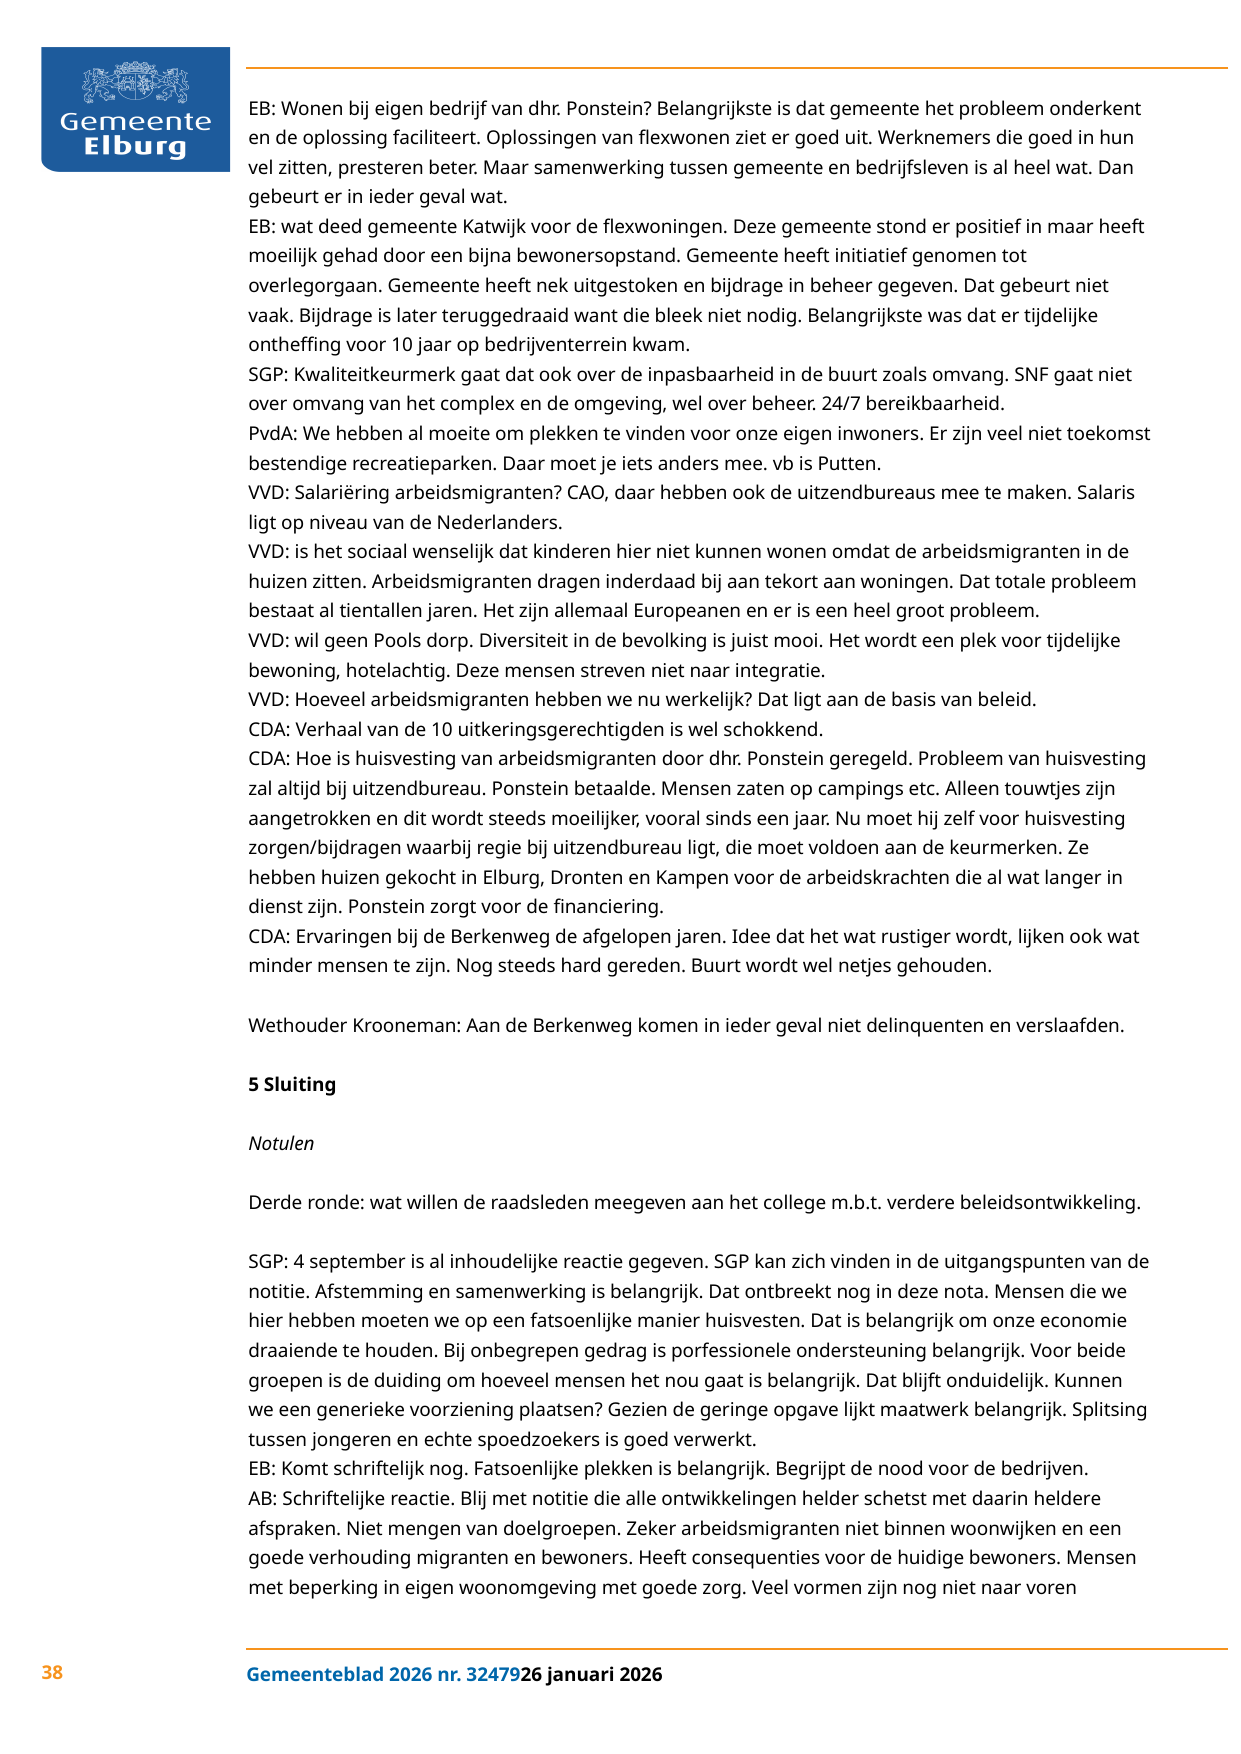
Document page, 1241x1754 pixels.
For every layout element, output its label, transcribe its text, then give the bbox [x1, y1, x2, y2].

text EB: Wonen bij eigen bedrijf van dhr. Ponstein? Belangrijkste is dat gemeente het probleem onderkent en de oplossing faciliteert. Oplossingen van flexwonen ziet er goed uit. Werknemers die goed in hun vel zitten, presteren beter. Maar samenwerking tussen gemeente en bedrijfsleven is al heel wat. Dan gebeurt er in ieder geval wat. [248, 95, 1152, 209]
text VVD: Hoeveel arbeidsmigranten hebben we nu werkelijk? Dat ligt aan de basis van beleid. [248, 686, 1152, 712]
text PvdA: We hebben al moeite om plekken te vinden voor onze eigen inwoners. Er zijn veel niet toekomst bestendige recreatieparken. Daar moet je iets anders mee. vb is Putten. [248, 420, 1152, 476]
text Wethouder Krooneman: Aan de Berkenweg komen in ieder geval niet delinquenten en verslaafden. [248, 1012, 1152, 1038]
text 5 Sluiting [248, 1071, 1152, 1097]
text VVD: Salariëring arbeidsmigranten? CAO, daar hebben ook de uitzendbureaus mee te maken. Salaris ligt op niveau van de Nederlanders. [248, 479, 1152, 535]
text Notulen [248, 1130, 1152, 1156]
text VVD: is het sociaal wenselijk dat kinderen hier niet kunnen wonen omdat de arbeidsmigranten in de huizen zitten. Arbeidsmigranten dragen inderdaad bij aan tekort aan woningen. Dat totale probleem bestaat al tientallen jaren. Het zijn allemaal Europeanen en er is een heel groot probleem. [248, 538, 1152, 623]
text EB: wat deed gemeente Katwijk voor de flexwoningen. Deze gemeente stond er positief in maar heeft moeilijk gehad door een bijna bewonersopstand. Gemeente heeft initiatief genomen tot overlegorgaan. Gemeente heeft nek uitgestoken en bijdrage in beheer gegeven. Dat gebeurt niet vaak. Bijdrage is later teruggedraaid want die bleek niet nodig. Belangrijkste was dat er tijdelijke ontheffing voor 10 jaar op bedrijventerrein kwam. [248, 213, 1152, 357]
text EB: Komt schriftelijk nog. Fatsoenlijke plekken is belangrijk. Begrijpt de nood voor de bedrijven. [248, 1456, 1152, 1481]
text CDA: Hoe is huisvesting van arbeidsmigranten door dhr. Ponstein geregeld. Probleem van huisvesting zal altijd bij uitzendbureau. Ponstein betaalde. Mensen zaten op campings etc. Alleen touwtjes zijn aangetrokken en dit wordt steeds moeilijker, vooral sinds een jaar. Nu moet hij zelf voor huisvesting zorgen/bijdragen waarbij regie bij uitzendbureau ligt, die moet voldoen aan de keurmerken. Ze hebben huizen gekocht in Elburg, Dronten en Kampen voor de arbeidskrachten die al wat langer in dienst zijn. Ponstein zorgt voor de financiering. [248, 746, 1152, 919]
text Derde ronde: wat willen de raadsleden meegeven aan het college m.b.t. verdere beleidsontwikkeling. [248, 1189, 1152, 1215]
picture [41, 47, 231, 172]
text SGP: Kwaliteitkeurmerk gaat dat ook over de inpasbaarheid in de buurt zoals omvang. SNF gaat niet over omvang van het complex en de omgeving, wel over beheer. 24/7 bereikbaarheid. [248, 361, 1152, 416]
text AB: Schriftelijke reactie. Blij met notitie die alle ontwikkelingen helder schetst met daarin heldere afspraken. Niet mengen van doelgroepen. Zeker arbeidsmigranten niet binnen woonwijken en een goede verhouding migranten en bewoners. Heeft consequenties voor de huidige bewoners. Mensen met beperking in eigen woonomgeving met goede zorg. Veel vormen zijn nog niet naar voren [248, 1485, 1152, 1600]
text SGP: 4 september is al inhoudelijke reactie gegeven. SGP kan zich vinden in de uitgangspunten van de notitie. Afstemming en samenwerking is belangrijk. Dat ontbreekt nog in deze nota. Mensen die we hier hebben moeten we op een fatsoenlijke manier huisvesten. Dat is belangrijk om onze economie draaiende te houden. Bij onbegrepen gedrag is porfessionele ondersteuning belangrijk. Voor beide groepen is de duiding om hoeveel mensen het nou gaat is belangrijk. Dat blijft onduidelijk. Kunnen we een generieke voorziening plaatsen? Gezien de geringe opgave lijkt maatwerk belangrijk. Splitsing tussen jongeren en echte spoedzoekers is goed verwerkt. [248, 1248, 1152, 1452]
text CDA: Ervaringen bij de Berkenweg de afgelopen jaren. Idee dat het wat rustiger wordt, lijken ook wat minder mensen te zijn. Nog steeds hard gereden. Buurt wordt wel netjes gehouden. [248, 923, 1152, 978]
text VVD: wil geen Pools dorp. Diversiteit in de bevolking is juist mooi. Het wordt een plek voor tijdelijke bewoning, hotelachtig. Deze mensen streven niet naar integratie. [248, 627, 1152, 683]
text CDA: Verhaal van de 10 uitkeringsgerechtigden is wel schokkend. [248, 716, 1152, 742]
